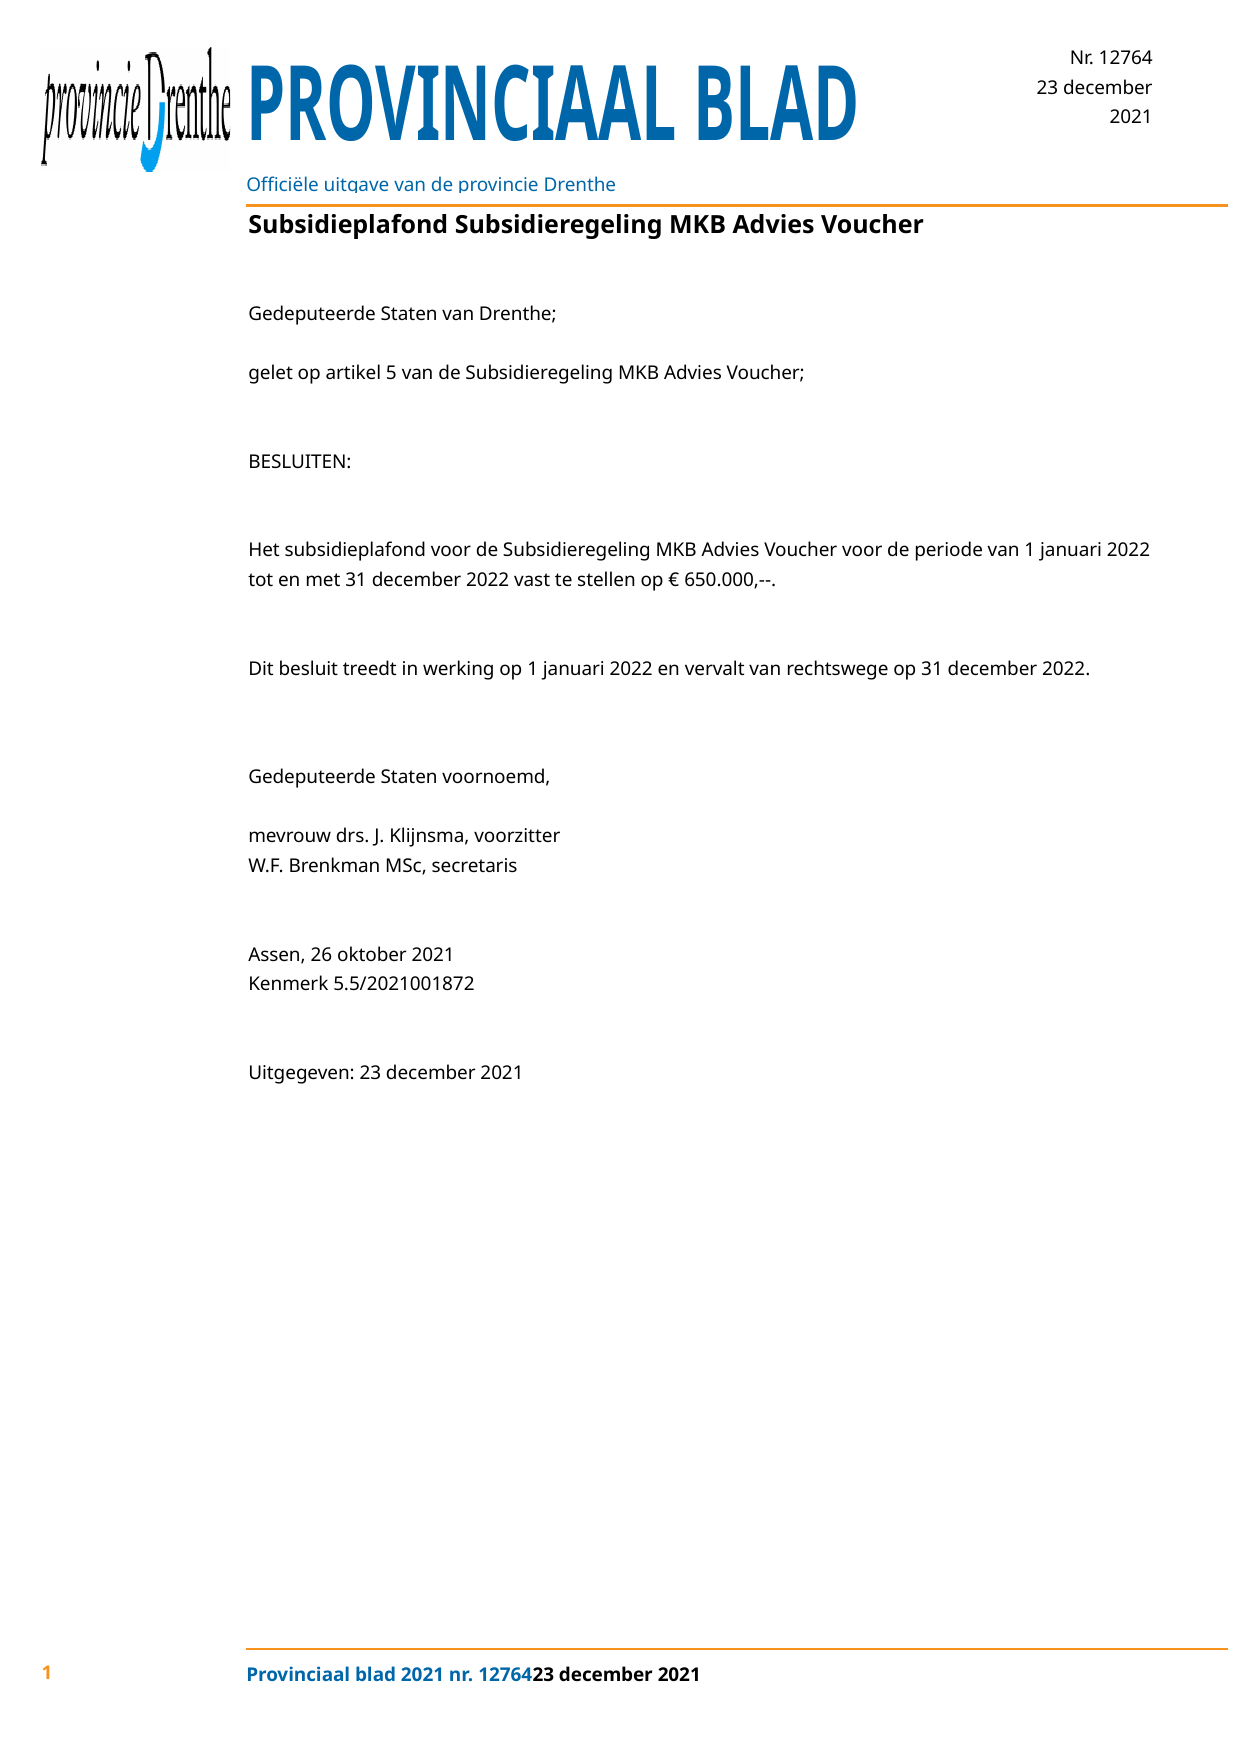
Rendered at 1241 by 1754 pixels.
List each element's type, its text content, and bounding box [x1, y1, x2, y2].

text Kenmerk 5.5/2021001872 [248, 970, 1152, 996]
text Dit besluit treedt in werking op 1 januari 2022 en vervalt van rechtswege op 31 december 2022. [248, 655, 1152, 681]
text Uitgegeven: 23 december 2021 [248, 1059, 1152, 1085]
text gelet op artikel 5 van de Subsidieregeling MKB Advies Voucher; [248, 359, 1152, 385]
text BESLUITEN: [248, 448, 1152, 473]
text Gedeputeerde Staten voornoemd, [248, 763, 1152, 789]
text Assen, 26 oktober 2021 [248, 941, 1152, 967]
text Gedeputeerde Staten van Drenthe; [248, 300, 1152, 326]
text Subsidieplafond Subsidieregeling MKB Advies Voucher [248, 207, 1152, 241]
text mevrouw drs. J. Klijnsma, voorzitter [248, 822, 1152, 848]
picture [41, 47, 231, 172]
text W.F. Brenkman MSc, secretaris [248, 852, 1152, 878]
text Het subsidieplafond voor de Subsidieregeling MKB Advies Voucher voor de periode van 1 januari 2022 tot en met 31 december 2022 vast te stellen op € 650.000,--. [248, 537, 1152, 592]
